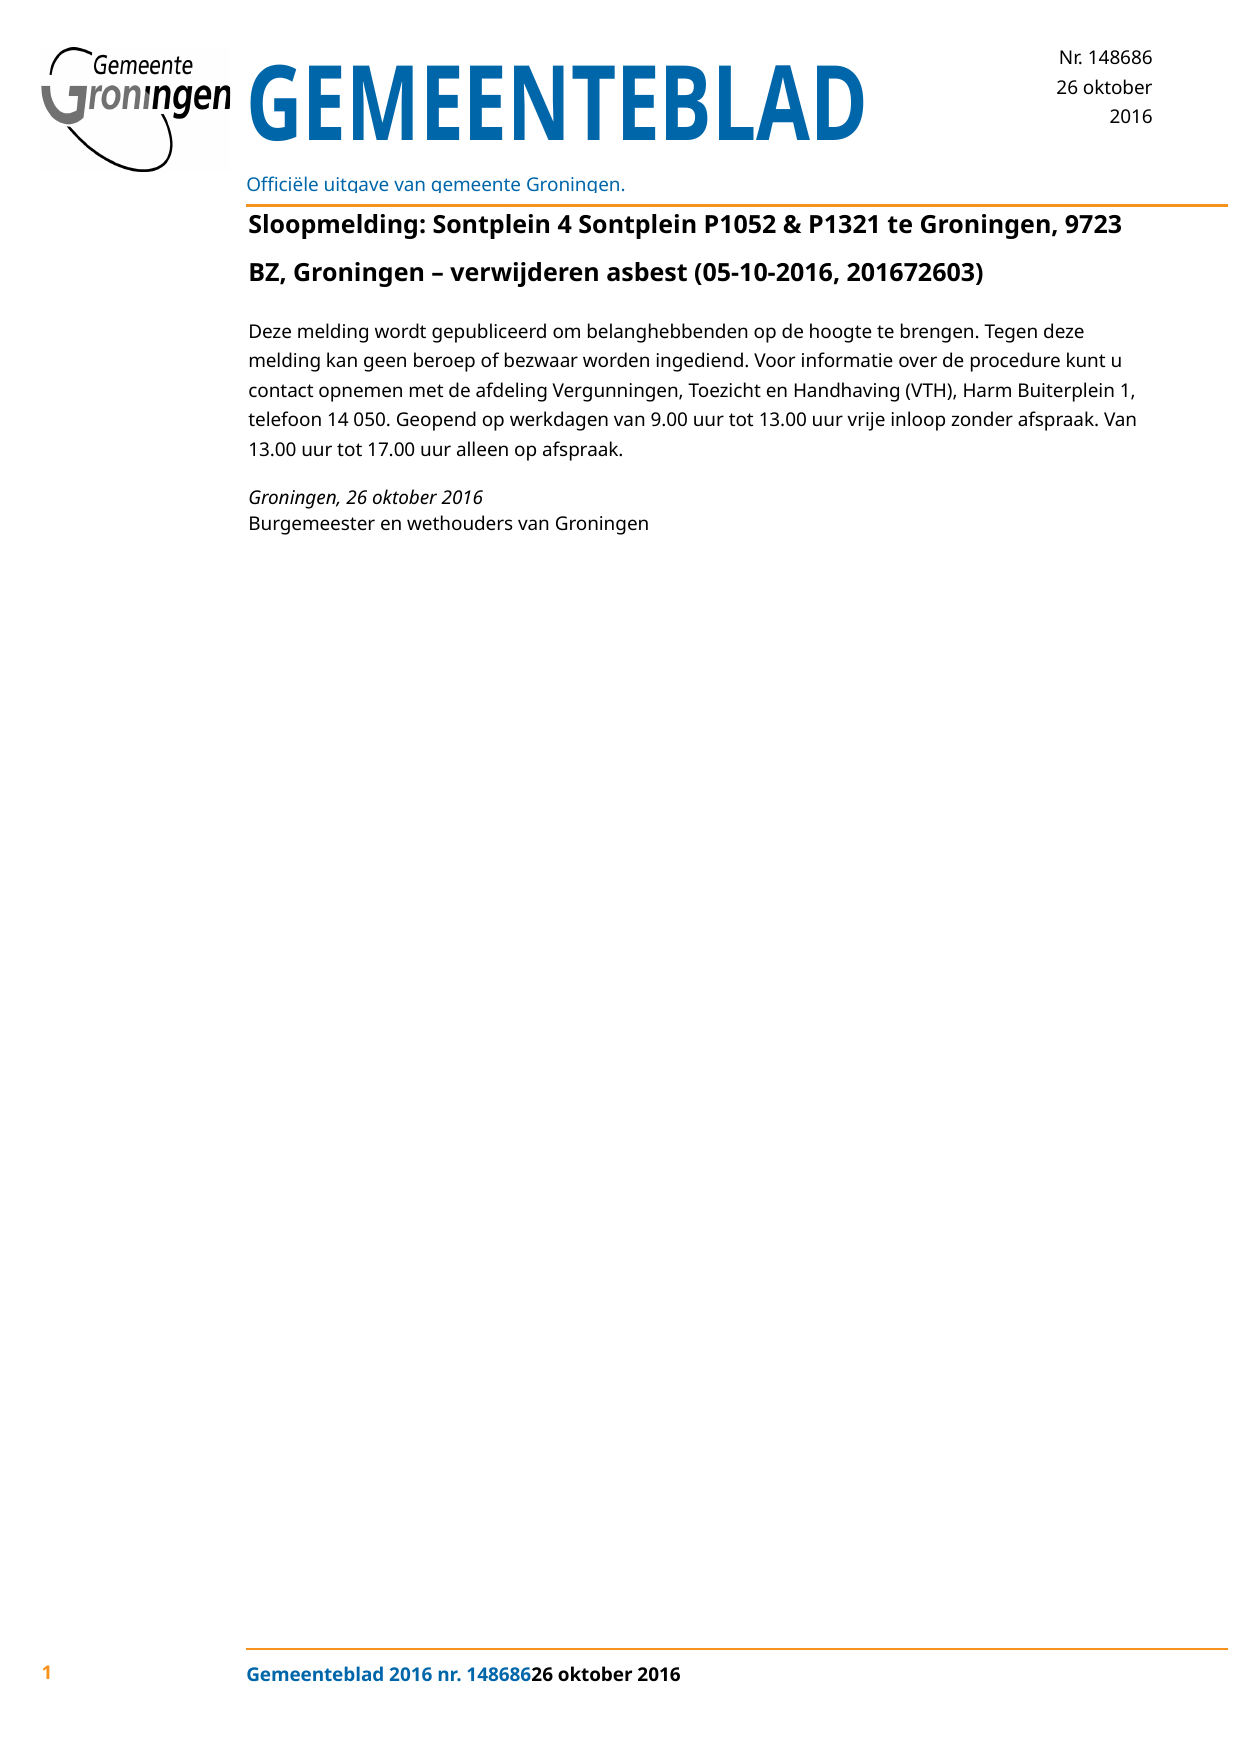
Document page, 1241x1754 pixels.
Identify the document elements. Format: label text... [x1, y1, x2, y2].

text Deze melding wordt gepubliceerd om belanghebbenden op de hoogte te brengen. Tegen deze melding kan geen beroep of bezwaar worden ingediend. Voor informatie over de procedure kunt u contact opnemen met de afdeling Vergunningen, Toezicht en Handhaving (VTH), Harm Buiterplein 1, telefoon 14 050. Geopend op werkdagen van 9.00 uur tot 13.00 uur vrije inloop zonder afspraak. Van 13.00 uur tot 17.00 uur alleen op afspraak. [248, 318, 1152, 462]
text Sloopmelding: Sontplein 4 Sontplein P1052 & P1321 te Groningen, 9723 BZ, Groningen – verwijderen asbest (05-10-2016, 201672603) [248, 207, 1152, 288]
picture [41, 47, 231, 172]
text Burgemeester en wethouders van Groningen [248, 510, 1152, 536]
text Groningen, 26 oktober 2016 [248, 484, 1152, 510]
